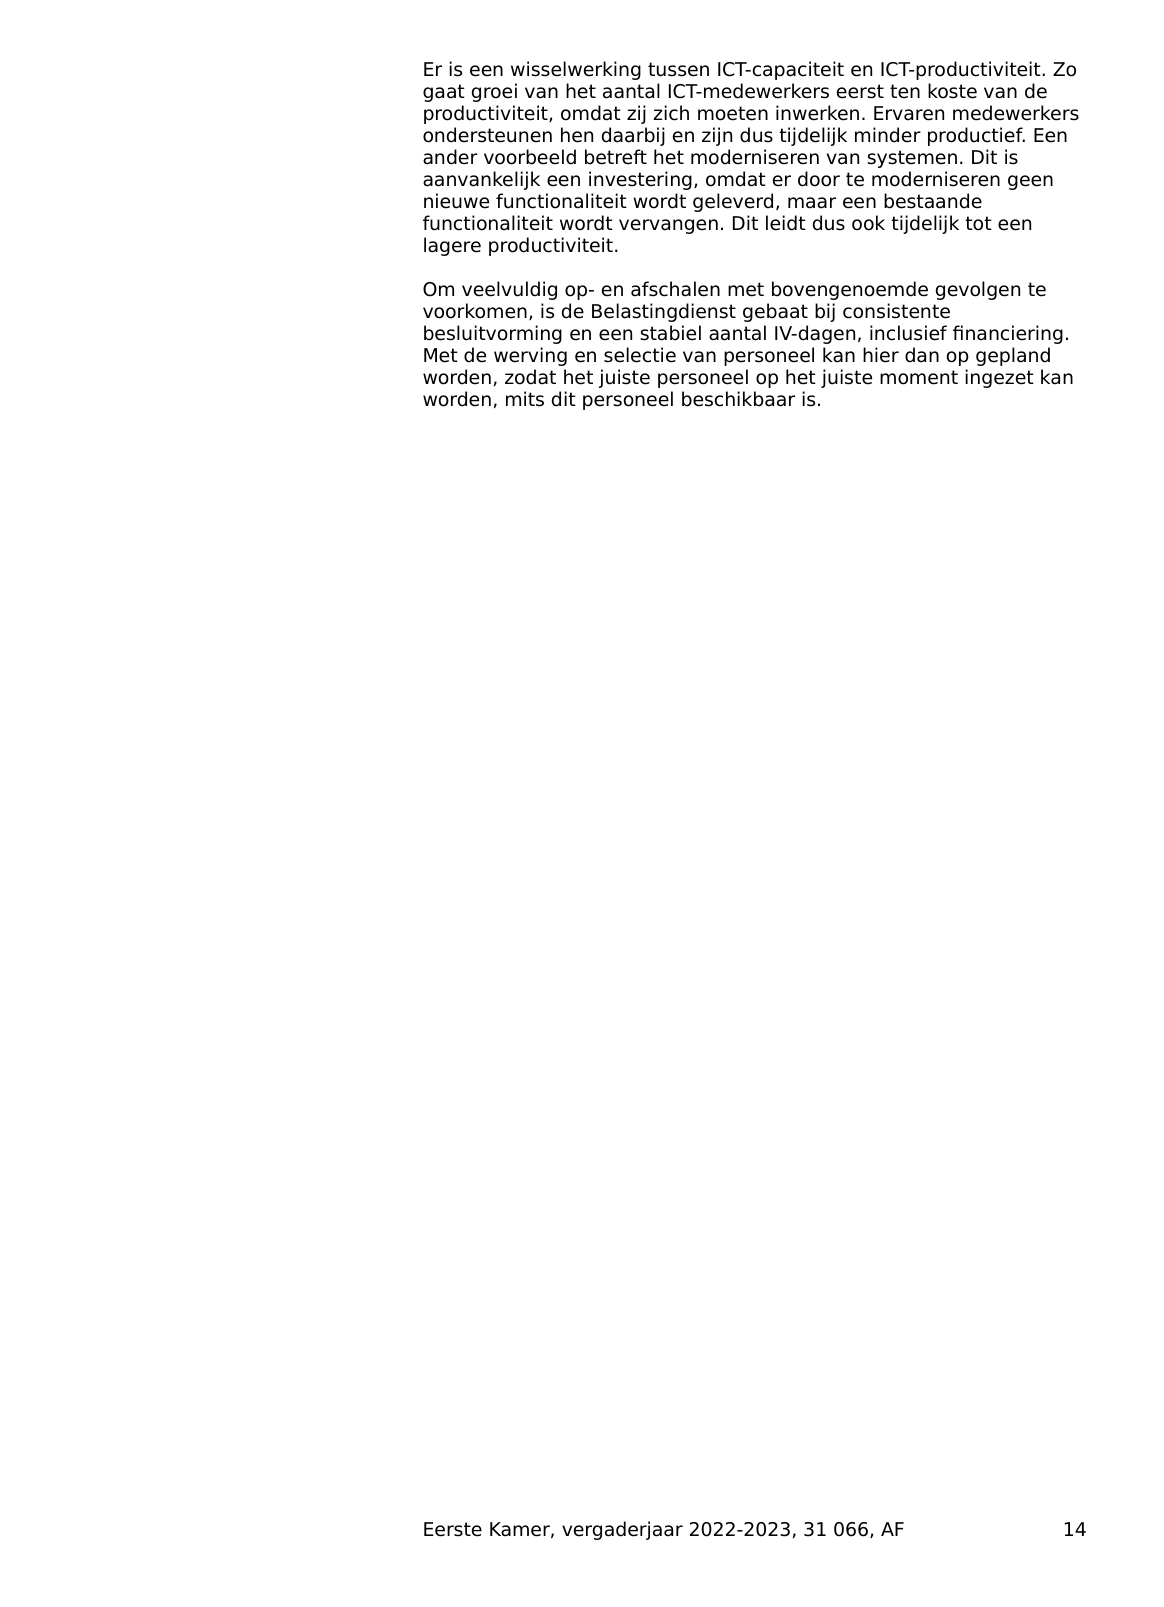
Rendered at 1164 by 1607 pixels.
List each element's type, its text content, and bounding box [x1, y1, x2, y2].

text Er is een wisselwerking tussen ICT-capaciteit en ICT-productiviteit. Zo gaat groei van het aantal ICT-medewerkers eerst ten koste van de productiviteit, omdat zij zich moeten inwerken. Ervaren medewerkers ondersteunen hen daarbij en zijn dus tijdelijk minder productief. Een ander voorbeeld betreft het moderniseren van systemen. Dit is aanvankelijk een investering, omdat er door te moderniseren geen nieuwe functionaliteit wordt geleverd, maar een bestaande functionaliteit wordt vervangen. Dit leidt dus ook tijdelijk tot een lagere productiviteit. [422, 59, 1087, 257]
text Om veelvuldig op- en afschalen met bovengenoemde gevolgen te voorkomen, is de Belastingdienst gebaat bij consistente besluitvorming en een stabiel aantal IV-dagen, inclusief financiering. Met de werving en selectie van personeel kan hier dan op gepland worden, zodat het juiste personeel op het juiste moment ingezet kan worden, mits dit personeel beschikbaar is. [422, 279, 1087, 411]
